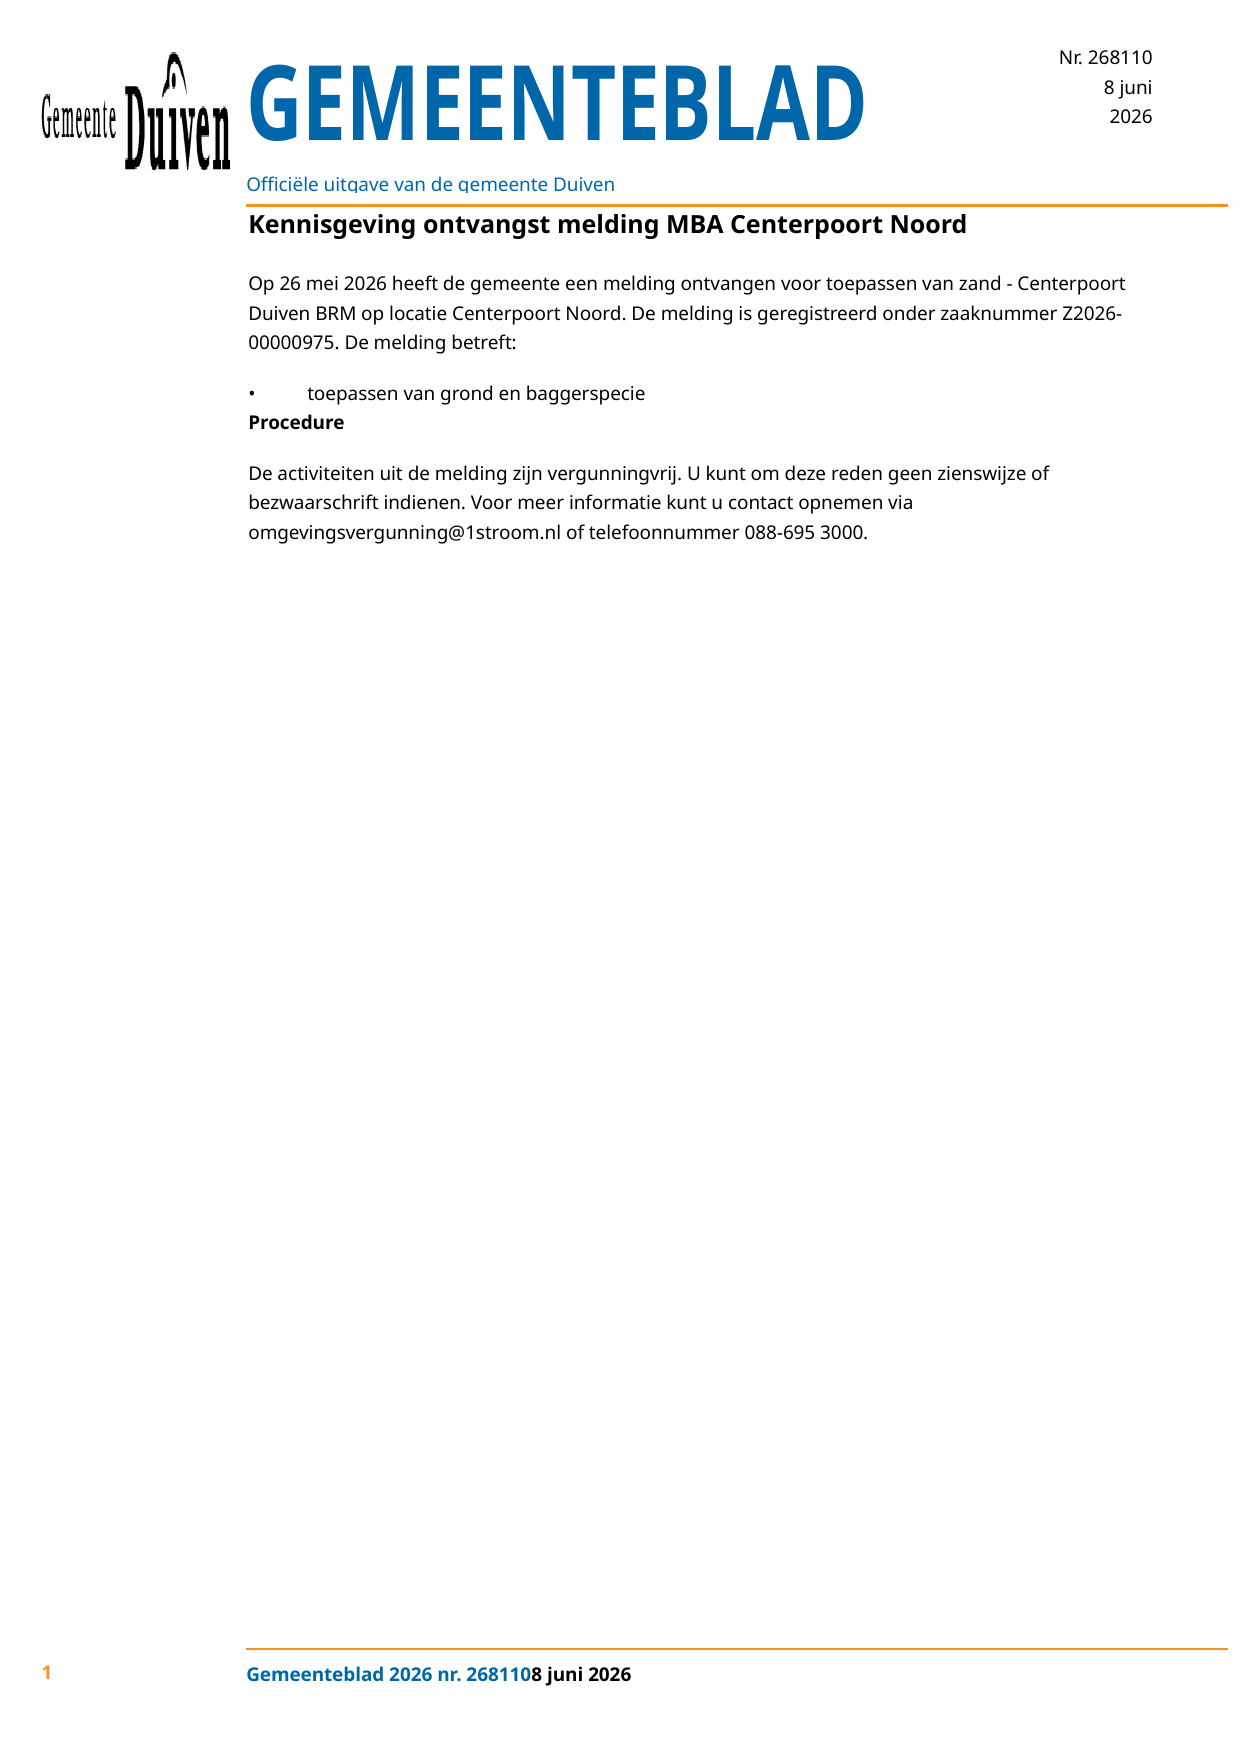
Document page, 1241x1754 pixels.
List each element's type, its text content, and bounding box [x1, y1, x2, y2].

text Procedure [248, 409, 1152, 435]
text De activiteiten uit de melding zijn vergunningvrij. U kunt om deze reden geen zienswijze of bezwaarschrift indienen. Voor meer informatie kunt u contact opnemen via omgevingsvergunning@1stroom.nl of telefoonnummer 088-695 3000. [248, 460, 1152, 545]
text Op 26 mei 2026 heeft de gemeente een melding ontvangen voor toepassen van zand - Centerpoort Duiven BRM op locatie Centerpoort Noord. De melding is geregistreerd onder zaaknummer Z2026-00000975. De melding betreft: [248, 270, 1152, 355]
text Kennisgeving ontvangst melding MBA Centerpoort Noord [248, 207, 1152, 241]
picture [41, 47, 231, 172]
list toepassen van grond en baggerspecie [248, 380, 1152, 406]
